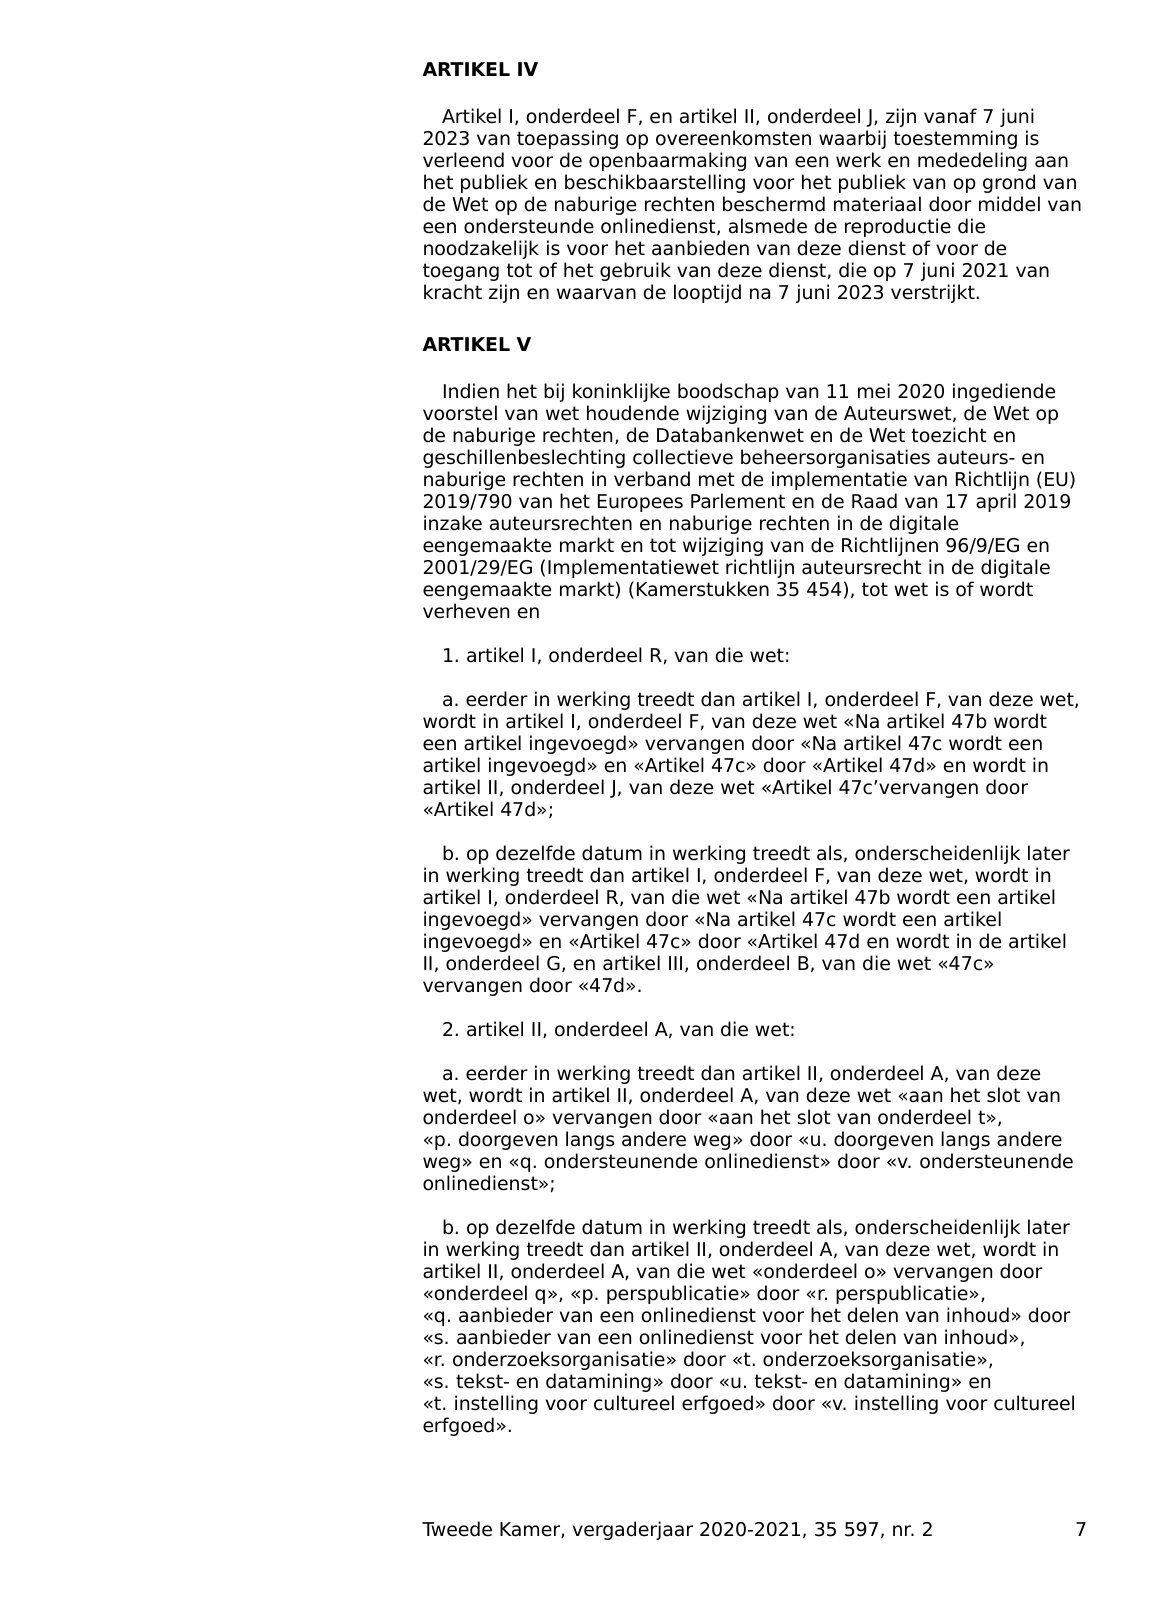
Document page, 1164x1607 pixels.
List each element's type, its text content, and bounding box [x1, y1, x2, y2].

subtitle ARTIKEL V [422, 334, 1087, 356]
text a. eerder in werking treedt dan artikel I, onderdeel F, van deze wet, wordt in artikel I, onderdeel F, van deze wet «Na artikel 47b wordt een artikel ingevoegd» vervangen door «Na artikel 47c wordt een artikel ingevoegd» en «Artikel 47c» door «Artikel 47d» en wordt in artikel II, onderdeel J, van deze wet «Artikel 47c’vervangen door «Artikel 47d»; [422, 689, 1087, 821]
text b. op dezelfde datum in werking treedt als, onderscheidenlijk later in werking treedt dan artikel II, onderdeel A, van deze wet, wordt in artikel II, onderdeel A, van die wet «onderdeel o» vervangen door «onderdeel q», «p. perspublicatie» door «r. perspublicatie», «q. aanbieder van een onlinedienst voor het delen van inhoud» door «s. aanbieder van een onlinedienst voor het delen van inhoud», «r. onderzoeksorganisatie» door «t. onderzoeksorganisatie», «s. tekst- en datamining» door «u. tekst- en datamining» en «t. instelling voor cultureel erfgoed» door «v. instelling voor cultureel erfgoed». [422, 1217, 1087, 1437]
text a. eerder in werking treedt dan artikel II, onderdeel A, van deze wet, wordt in artikel II, onderdeel A, van deze wet «aan het slot van onderdeel o» vervangen door «aan het slot van onderdeel t», «p. doorgeven langs andere weg» door «u. doorgeven langs andere weg» en «q. ondersteunende onlinedienst» door «v. ondersteunende onlinedienst»; [422, 1063, 1087, 1195]
text b. op dezelfde datum in werking treedt als, onderscheidenlijk later in werking treedt dan artikel I, onderdeel F, van deze wet, wordt in artikel I, onderdeel R, van die wet «Na artikel 47b wordt een artikel ingevoegd» vervangen door «Na artikel 47c wordt een artikel ingevoegd» en «Artikel 47c» door «Artikel 47d en wordt in de artikel II, onderdeel G, en artikel III, onderdeel B, van die wet «47c» vervangen door «47d». [422, 843, 1087, 997]
subtitle ARTIKEL IV [422, 59, 1087, 81]
text 1. artikel I, onderdeel R, van die wet: [422, 645, 1087, 667]
text Artikel I, onderdeel F, en artikel II, onderdeel J, zijn vanaf 7 juni 2023 van toepassing op overeenkomsten waarbij toestemming is verleend voor de openbaarmaking van een werk en mededeling aan het publiek en beschikbaarstelling voor het publiek van op grond van de Wet op de naburige rechten beschermd materiaal door middel van een ondersteunde onlinedienst, alsmede de reproductie die noodzakelijk is voor het aanbieden van deze dienst of voor de toegang tot of het gebruik van deze dienst, die op 7 juni 2021 van kracht zijn en waarvan de looptijd na 7 juni 2023 verstrijkt. [422, 106, 1087, 304]
text Indien het bij koninklijke boodschap van 11 mei 2020 ingediende voorstel van wet houdende wijziging van de Auteurswet, de Wet op de naburige rechten, de Databankenwet en de Wet toezicht en geschillenbeslechting collectieve beheersorganisaties auteurs- en naburige rechten in verband met de implementatie van Richtlijn (EU) 2019/790 van het Europees Parlement en de Raad van 17 april 2019 inzake auteursrechten en naburige rechten in de digitale eengemaakte markt en tot wijziging van de Richtlijnen 96/9/EG en 2001/29/EG (Implementatiewet richtlijn auteursrecht in de digitale eengemaakte markt) (Kamerstukken 35 454), tot wet is of wordt verheven en [422, 381, 1087, 623]
text 2. artikel II, onderdeel A, van die wet: [422, 1019, 1087, 1041]
